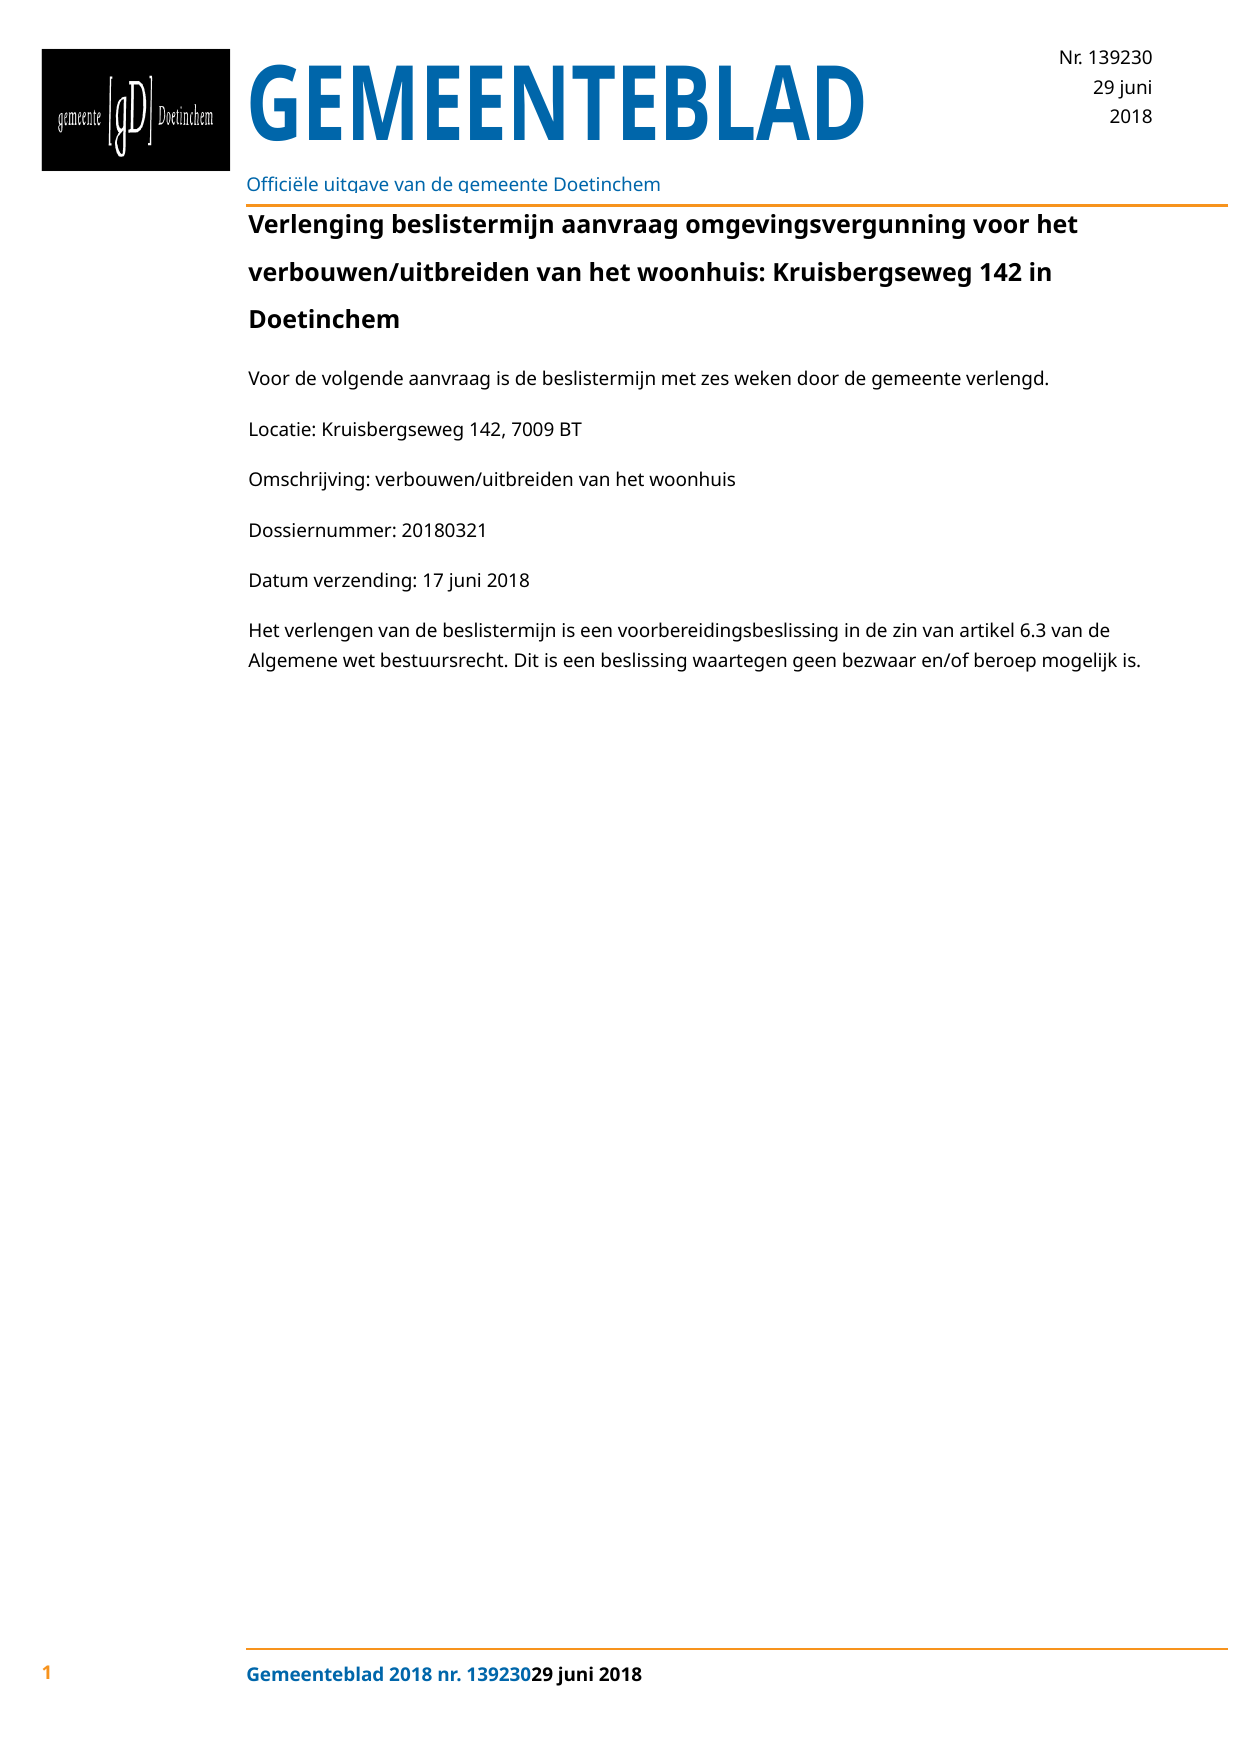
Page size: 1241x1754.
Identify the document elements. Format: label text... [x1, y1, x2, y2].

text Voor de volgende aanvraag is de beslistermijn met zes weken door de gemeente verlengd. [248, 366, 1152, 391]
text Verlenging beslistermijn aanvraag omgevingsvergunning voor het verbouwen/uitbreiden van het woonhuis: Kruisbergseweg 142 in Doetinchem [248, 207, 1152, 336]
text Het verlengen van de beslistermijn is een voorbereidingsbeslissing in de zin van artikel 6.3 van de Algemene wet bestuursrecht. Dit is een beslissing waartegen geen bezwaar en/of beroep mogelijk is. [248, 618, 1152, 673]
text Dossiernummer: 20180321 [248, 517, 1152, 542]
picture [41, 47, 231, 172]
text Omschrijving: verbouwen/uitbreiden van het woonhuis [248, 466, 1152, 492]
text Datum verzending: 17 juni 2018 [248, 567, 1152, 593]
text Locatie: Kruisbergseweg 142, 7009 BT [248, 416, 1152, 442]
